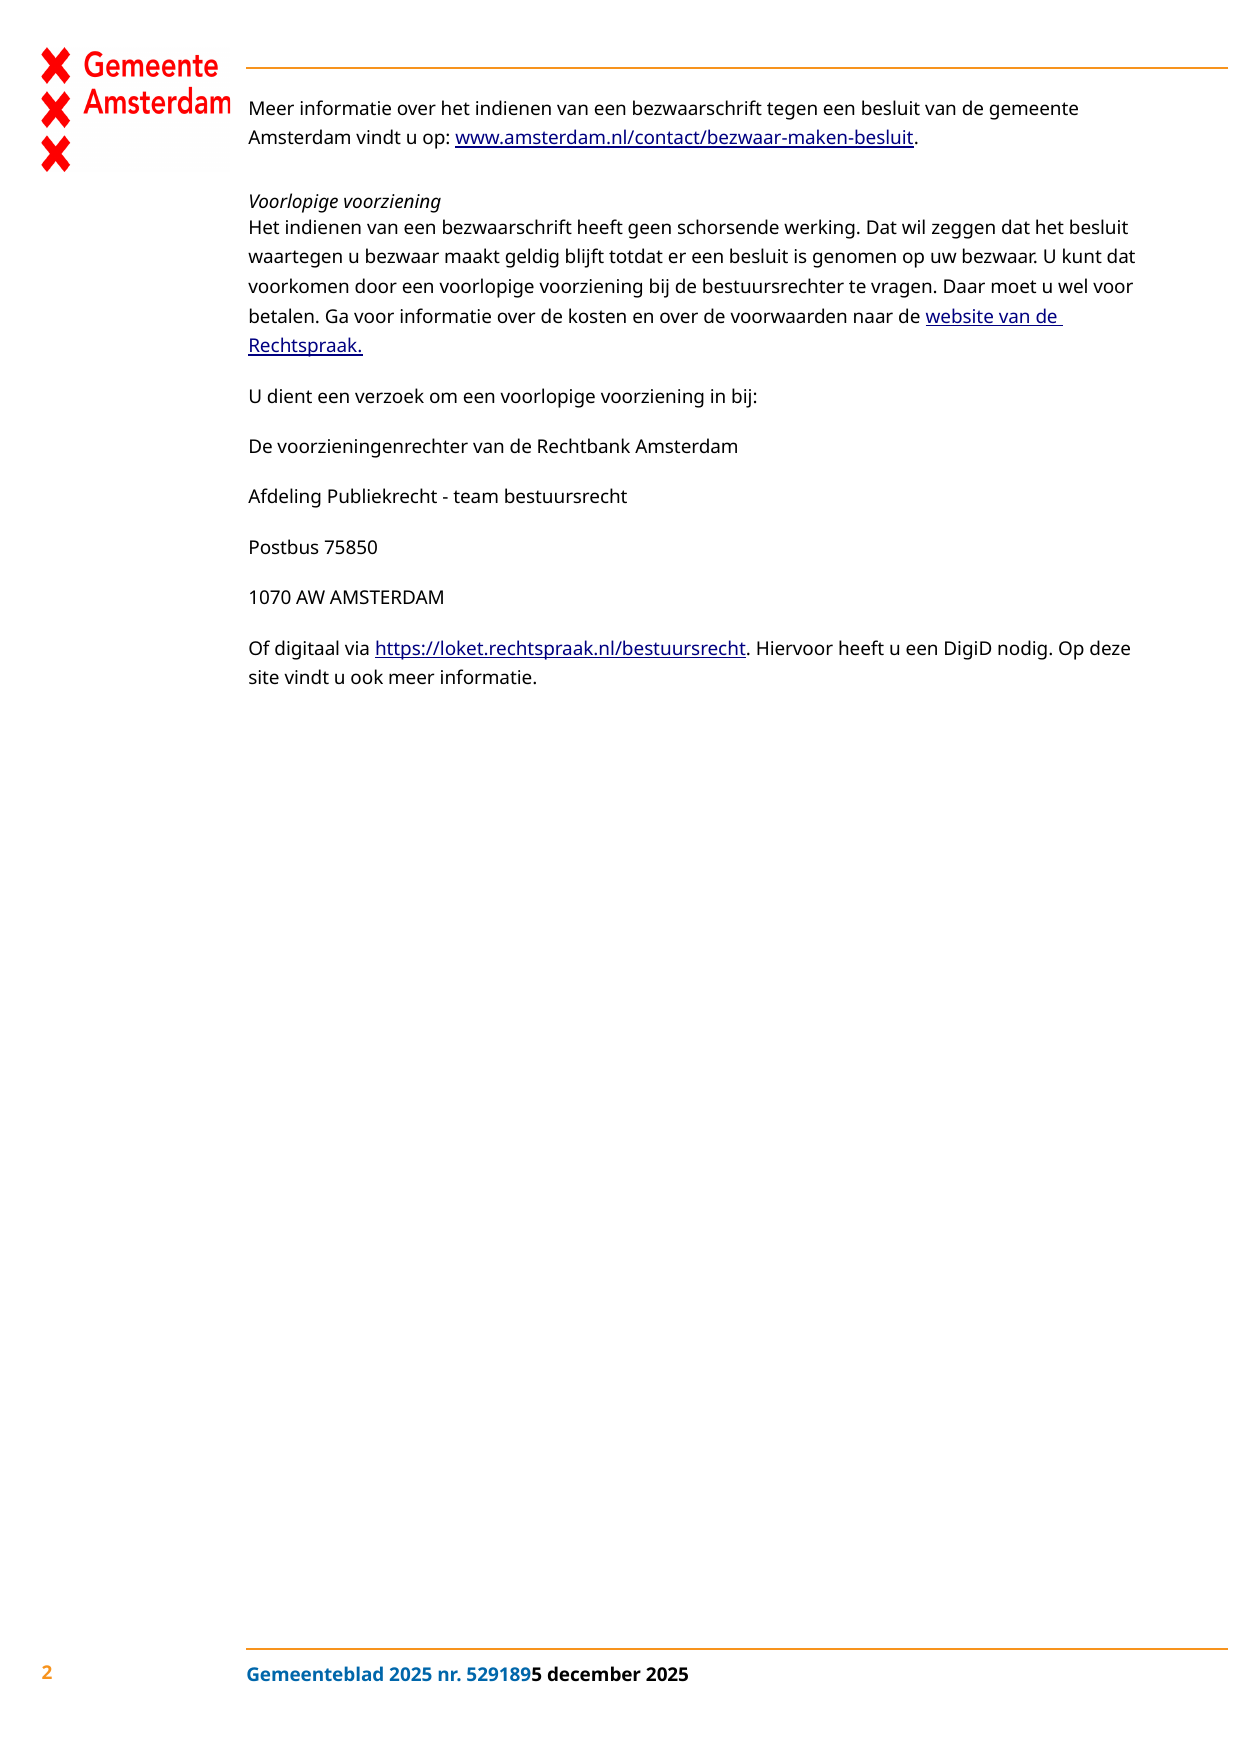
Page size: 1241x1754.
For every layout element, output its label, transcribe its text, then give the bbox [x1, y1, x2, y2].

text Postbus 75850 [248, 534, 1152, 560]
text De voorzieningenrechter van de Rechtbank Amsterdam [248, 433, 1152, 459]
text U dient een verzoek om een voorlopige voorziening in bij: [248, 383, 1152, 408]
text Voorlopige voorziening [248, 188, 1152, 214]
text Het indienen van een bezwaarschrift heeft geen schorsende werking. Dat wil zeggen dat het besluit waartegen u bezwaar maakt geldig blijft totdat er een besluit is genomen op uw bezwaar. U kunt dat voorkomen door een voorlopige voorziening bij de bestuursrechter te vragen. Daar moet u wel voor betalen. Ga voor informatie over de kosten en over de voorwaarden naar de website van de Rechtspraak. [248, 214, 1152, 358]
text 1070 AW AMSTERDAM [248, 584, 1152, 610]
text Afdeling Publiekrecht - team bestuursrecht [248, 484, 1152, 509]
text Meer informatie over het indienen van een bezwaarschrift tegen een besluit van de gemeente Amsterdam vindt u op: www.amsterdam.nl/contact/bezwaar-maken-besluit. [248, 95, 1152, 150]
picture [41, 47, 231, 172]
text Of digitaal via https://loket.rechtspraak.nl/bestuursrecht. Hiervoor heeft u een DigiD nodig. Op deze site vindt u ook meer informatie. [248, 635, 1152, 690]
